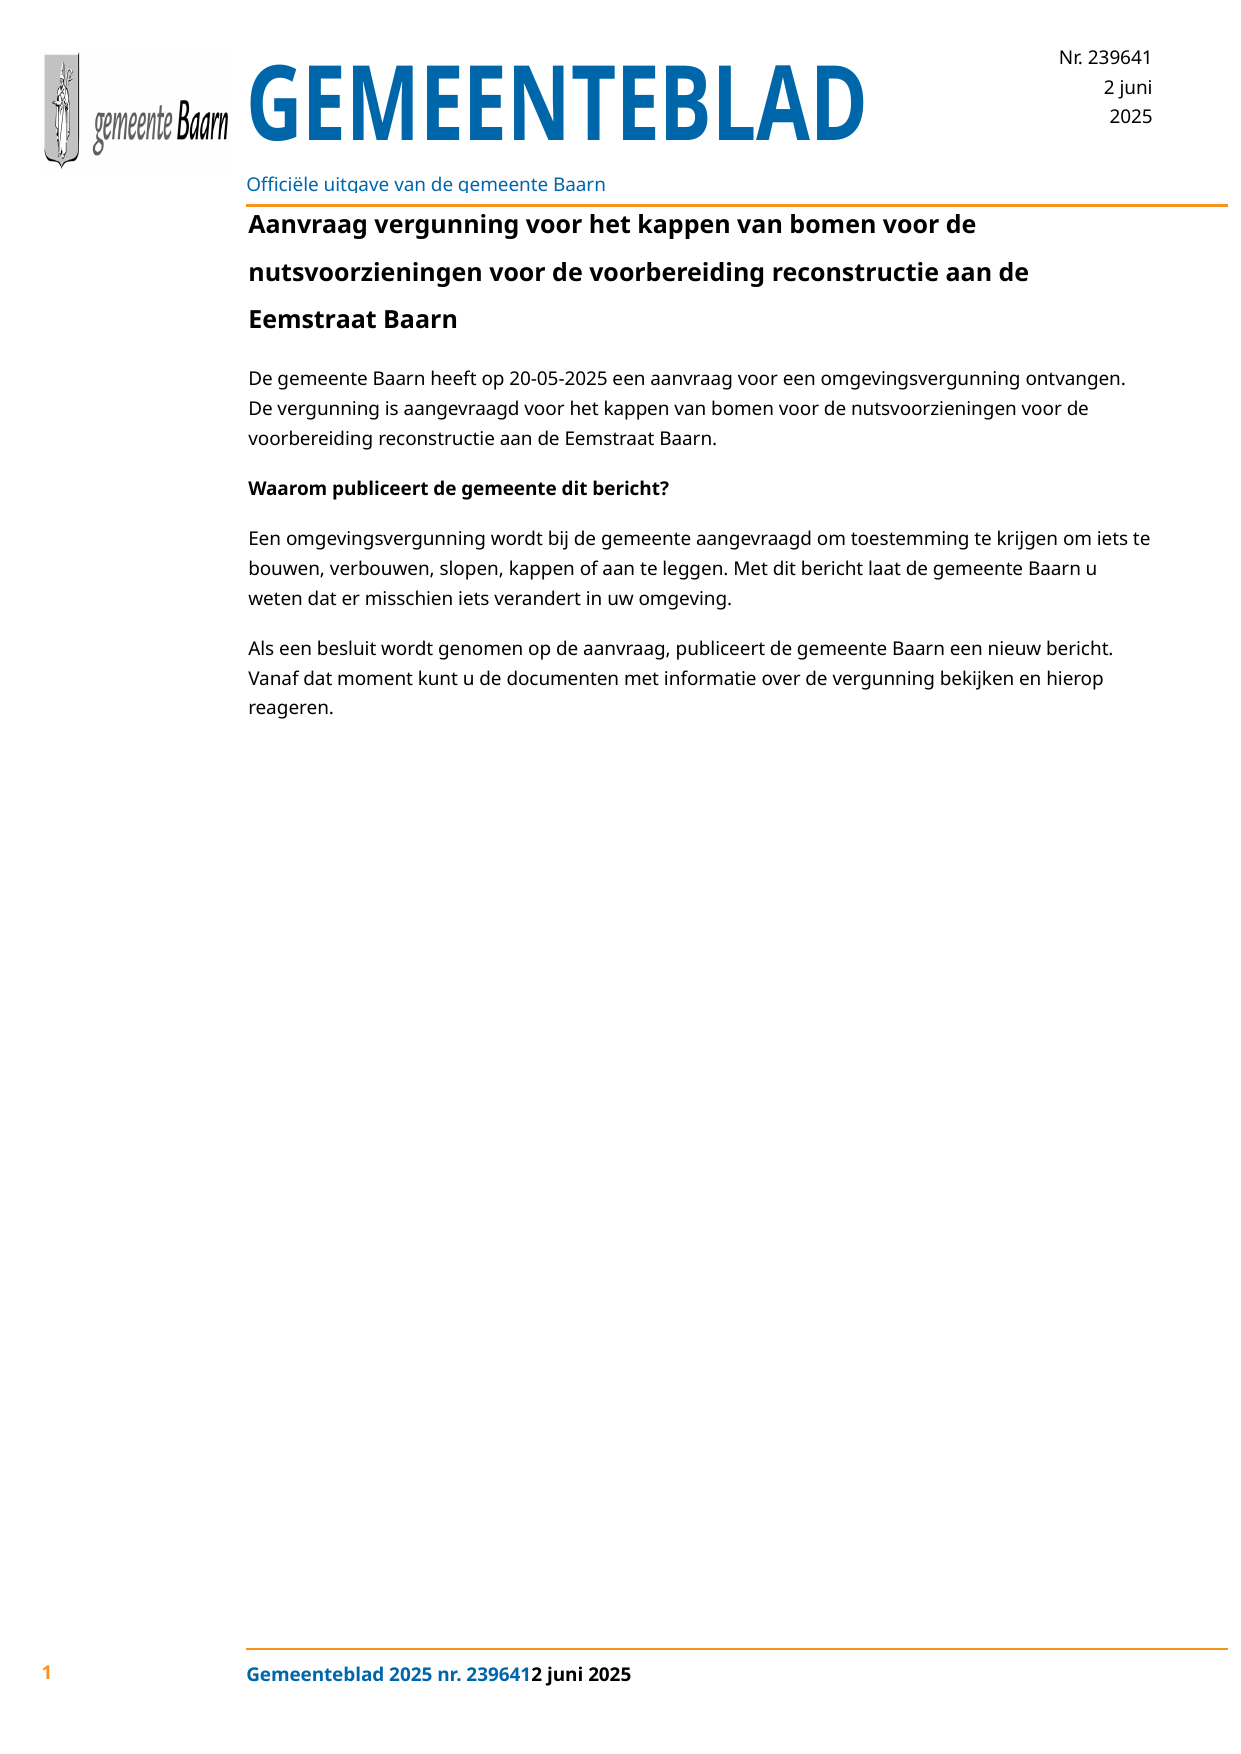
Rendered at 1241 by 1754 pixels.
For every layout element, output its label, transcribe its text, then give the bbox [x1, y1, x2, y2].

text De gemeente Baarn heeft op 20-05-2025 een aanvraag voor een omgevingsvergunning ontvangen. De vergunning is aangevraagd voor het kappen van bomen voor de nutsvoorzieningen voor de voorbereiding reconstructie aan de Eemstraat Baarn. [248, 366, 1152, 450]
text Waarom publiceert de gemeente dit bericht? [248, 475, 1152, 501]
text Als een besluit wordt genomen op de aanvraag, publiceert de gemeente Baarn een nieuw bericht. Vanaf dat moment kunt u de documenten met informatie over de vergunning bekijken en hierop reageren. [248, 635, 1152, 720]
text Aanvraag vergunning voor het kappen van bomen voor de nutsvoorzieningen voor de voorbereiding reconstructie aan de Eemstraat Baarn [248, 207, 1152, 336]
picture [41, 47, 231, 172]
text Een omgevingsvergunning wordt bij de gemeente aangevraagd om toestemming te krijgen om iets te bouwen, verbouwen, slopen, kappen of aan te leggen. Met dit bericht laat de gemeente Baarn u weten dat er misschien iets verandert in uw omgeving. [248, 526, 1152, 610]
